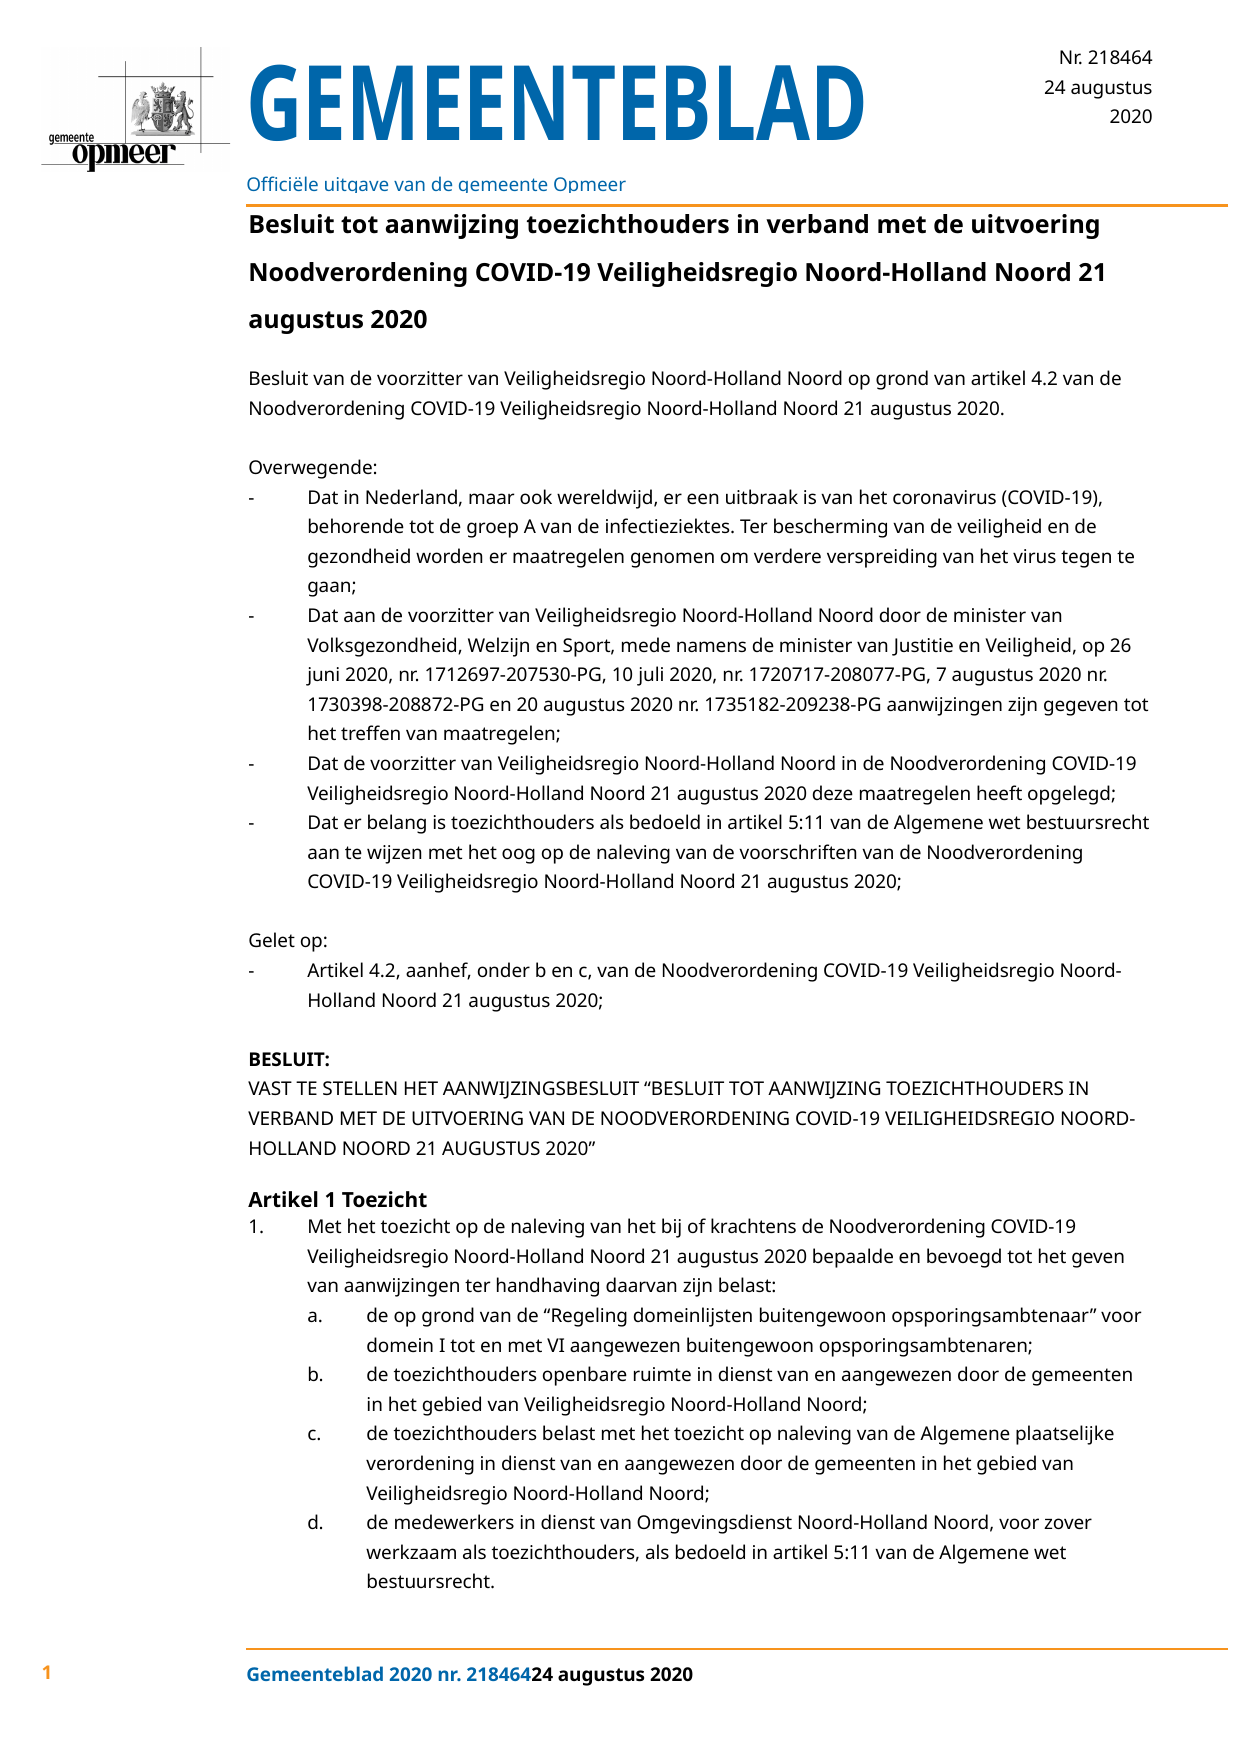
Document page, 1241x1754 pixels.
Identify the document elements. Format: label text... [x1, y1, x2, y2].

list Artikel 4.2, aanhef, onder b en c, van de Noodverordening COVID-19 Veiligheidsregio Noord-Holland Noord 21 augustus 2020; [248, 957, 1152, 1012]
text BESLUIT: [248, 1046, 1152, 1072]
list Dat in Nederland, maar ook wereldwijd, er een uitbraak is van het coronavirus (COVID-19), behorende tot de groep A van de infectieziektes. Ter bescherming van de veiligheid en de gezondheid worden er maatregelen genomen om verdere verspreiding van het virus tegen te gaan; [248, 484, 1152, 598]
list de medewerkers in dienst van Omgevingsdienst Noord-Holland Noord, voor zover werkzaam als toezichthouders, als bedoeld in artikel 5:11 van de Algemene wet bestuursrecht. [307, 1509, 1152, 1594]
text Overwegende: [248, 454, 1152, 480]
text VAST TE STELLEN HET AANWIJZINGSBESLUIT “BESLUIT TOT AANWIJZING TOEZICHTHOUDERS IN VERBAND MET DE UITVOERING VAN DE NOODVERORDENING COVID-19 VEILIGHEIDSREGIO NOORD-HOLLAND NOORD 21 AUGUSTUS 2020” [248, 1076, 1152, 1160]
list Dat de voorzitter van Veiligheidsregio Noord-Holland Noord in de Noodverordening COVID-19 Veiligheidsregio Noord-Holland Noord 21 augustus 2020 deze maatregelen heeft opgelegd; [248, 750, 1152, 805]
text Besluit van de voorzitter van Veiligheidsregio Noord-Holland Noord op grond van artikel 4.2 van de Noodverordening COVID-19 Veiligheidsregio Noord-Holland Noord 21 augustus 2020. [248, 366, 1152, 421]
text Gelet op: [248, 928, 1152, 953]
text Besluit tot aanwijzing toezichthouders in verband met de uitvoering Noodverordening COVID-19 Veiligheidsregio Noord-Holland Noord 21 augustus 2020 [248, 207, 1152, 336]
text Artikel 1 Toezicht [248, 1185, 1152, 1213]
list de toezichthouders openbare ruimte in dienst van en aangewezen door de gemeenten in het gebied van Veiligheidsregio Noord-Holland Noord; [307, 1361, 1152, 1417]
picture [41, 47, 231, 172]
list de toezichthouders belast met het toezicht op naleving van de Algemene plaatselijke verordening in dienst van en aangewezen door de gemeenten in het gebied van Veiligheidsregio Noord-Holland Noord; [307, 1421, 1152, 1506]
list Dat aan de voorzitter van Veiligheidsregio Noord-Holland Noord door de minister van Volksgezondheid, Welzijn en Sport, mede namens de minister van Justitie en Veiligheid, op 26 juni 2020, nr. 1712697-207530-PG, 10 juli 2020, nr. 1720717-208077-PG, 7 augustus 2020 nr. 1730398-208872-PG en 20 augustus 2020 nr. 1735182-209238-PG aanwijzingen zijn gegeven tot het treffen van maatregelen; [248, 602, 1152, 746]
list Dat er belang is toezichthouders als bedoeld in artikel 5:11 van de Algemene wet bestuursrecht aan te wijzen met het oog op de naleving van de voorschriften van de Noodverordening COVID-19 Veiligheidsregio Noord-Holland Noord 21 augustus 2020; [248, 809, 1152, 894]
list de op grond van de “Regeling domeinlijsten buitengewoon opsporingsambtenaar” voor domein I tot en met VI aangewezen buitengewoon opsporingsambtenaren; [307, 1302, 1152, 1358]
list Met het toezicht op de naleving van het bij of krachtens de Noodverordening COVID-19 Veiligheidsregio Noord-Holland Noord 21 augustus 2020 bepaalde en bevoegd tot het geven van aanwijzingen ter handhaving daarvan zijn belast: [248, 1213, 1152, 1298]
